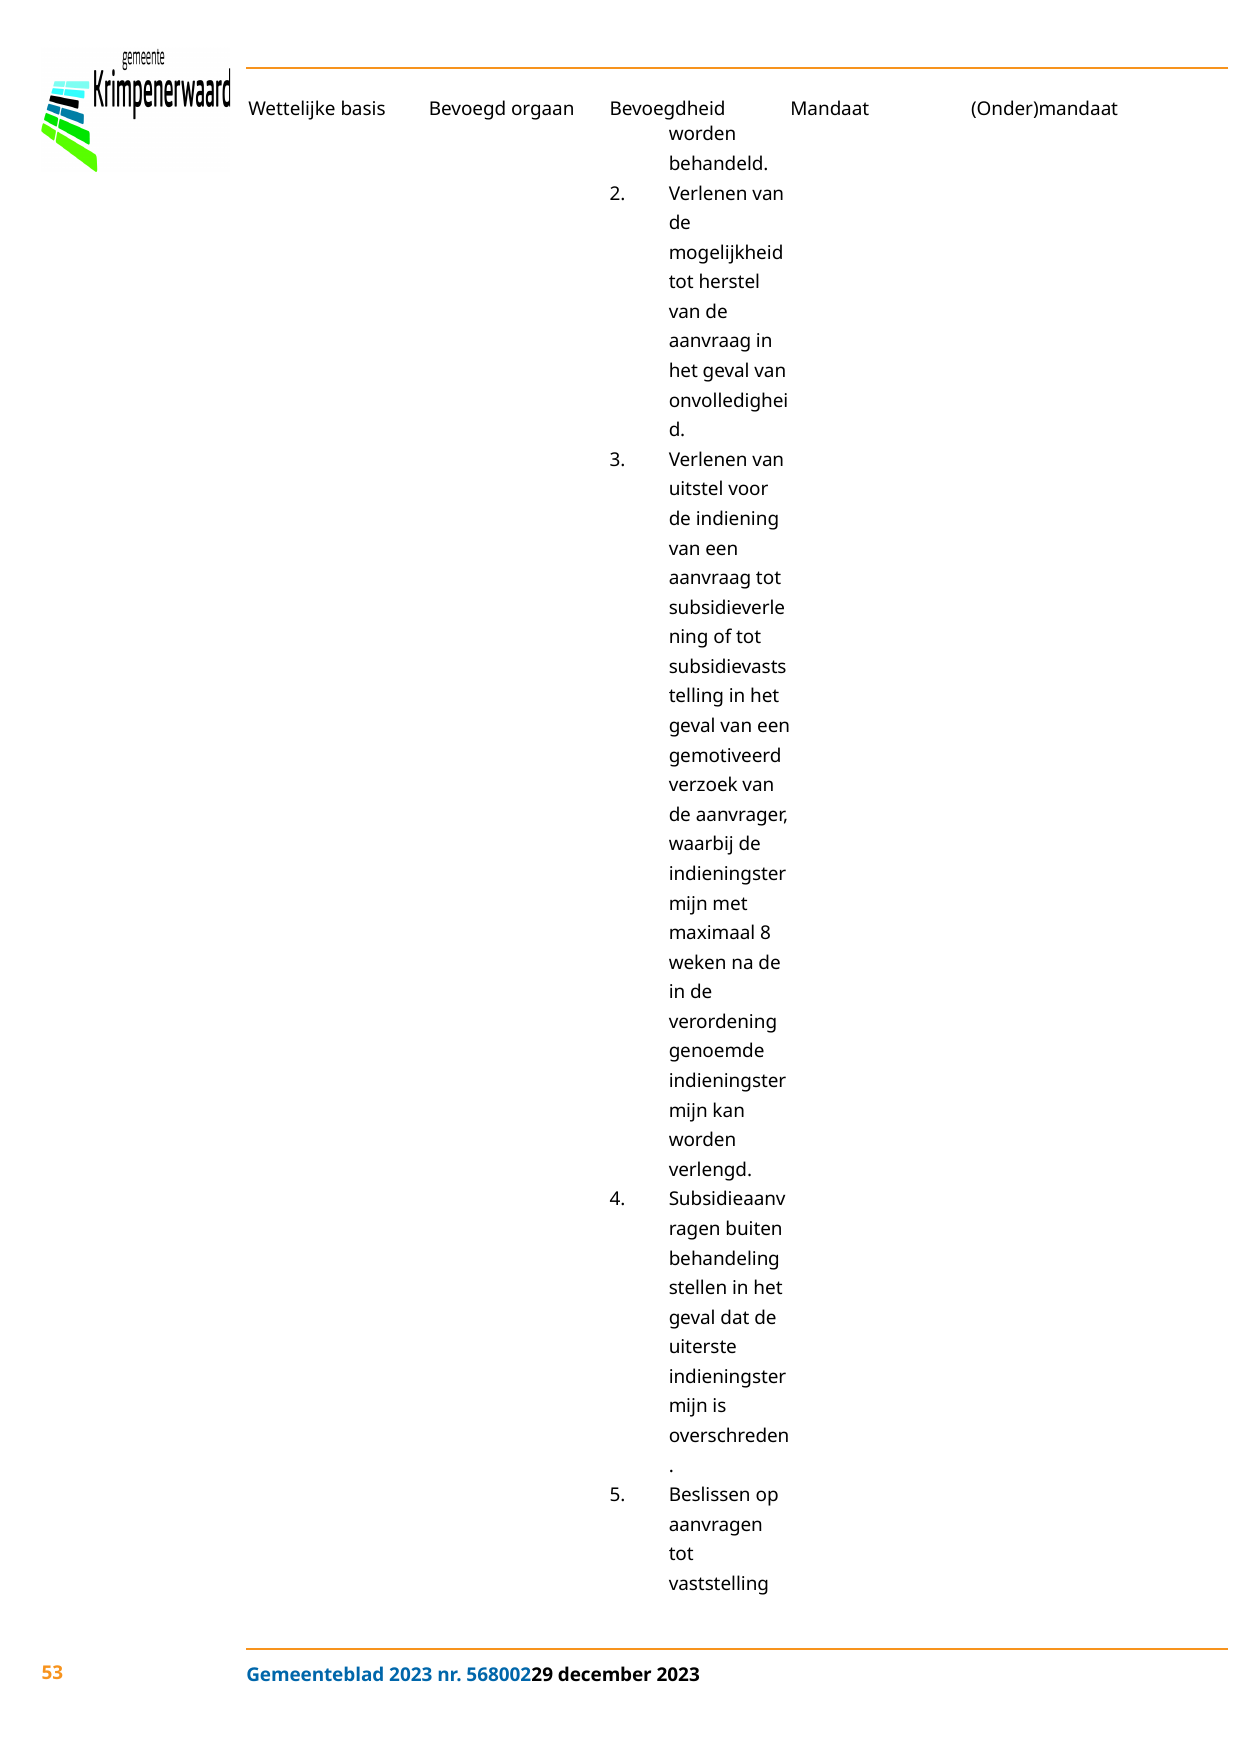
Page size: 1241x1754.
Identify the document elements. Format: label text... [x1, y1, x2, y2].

picture [41, 47, 231, 172]
table_header Wettelijke basis [248, 95, 429, 121]
table_cell [248, 121, 429, 1596]
table_cell [971, 121, 1152, 1596]
table_header (Onder)mandaat [971, 95, 1152, 121]
table_header Bevoegd orgaan [429, 95, 609, 121]
table_cell [790, 121, 971, 1596]
table_cell [429, 121, 609, 1596]
table_header Bevoegdheid [609, 95, 790, 121]
table_cell worden behandeld. Verlenen van de mogelijkheid tot herstel van de aanvraag in het geval van onvolledigheid. Verlenen van uitstel voor de indiening van een aanvraag tot subsidieverlening of tot subsidievaststelling in het geval van een gemotiveerd verzoek van de aanvrager, waarbij de indieningstermijn met maximaal 8 weken na de in de verordening genoemde indieningstermijn kan worden verlengd. Subsidieaanvragen buiten behandeling stellen in het geval dat de uiterste indieningstermijn is overschreden. Beslissen op aanvragen tot vaststelling [609, 121, 790, 1596]
table_header Mandaat [790, 95, 971, 121]
